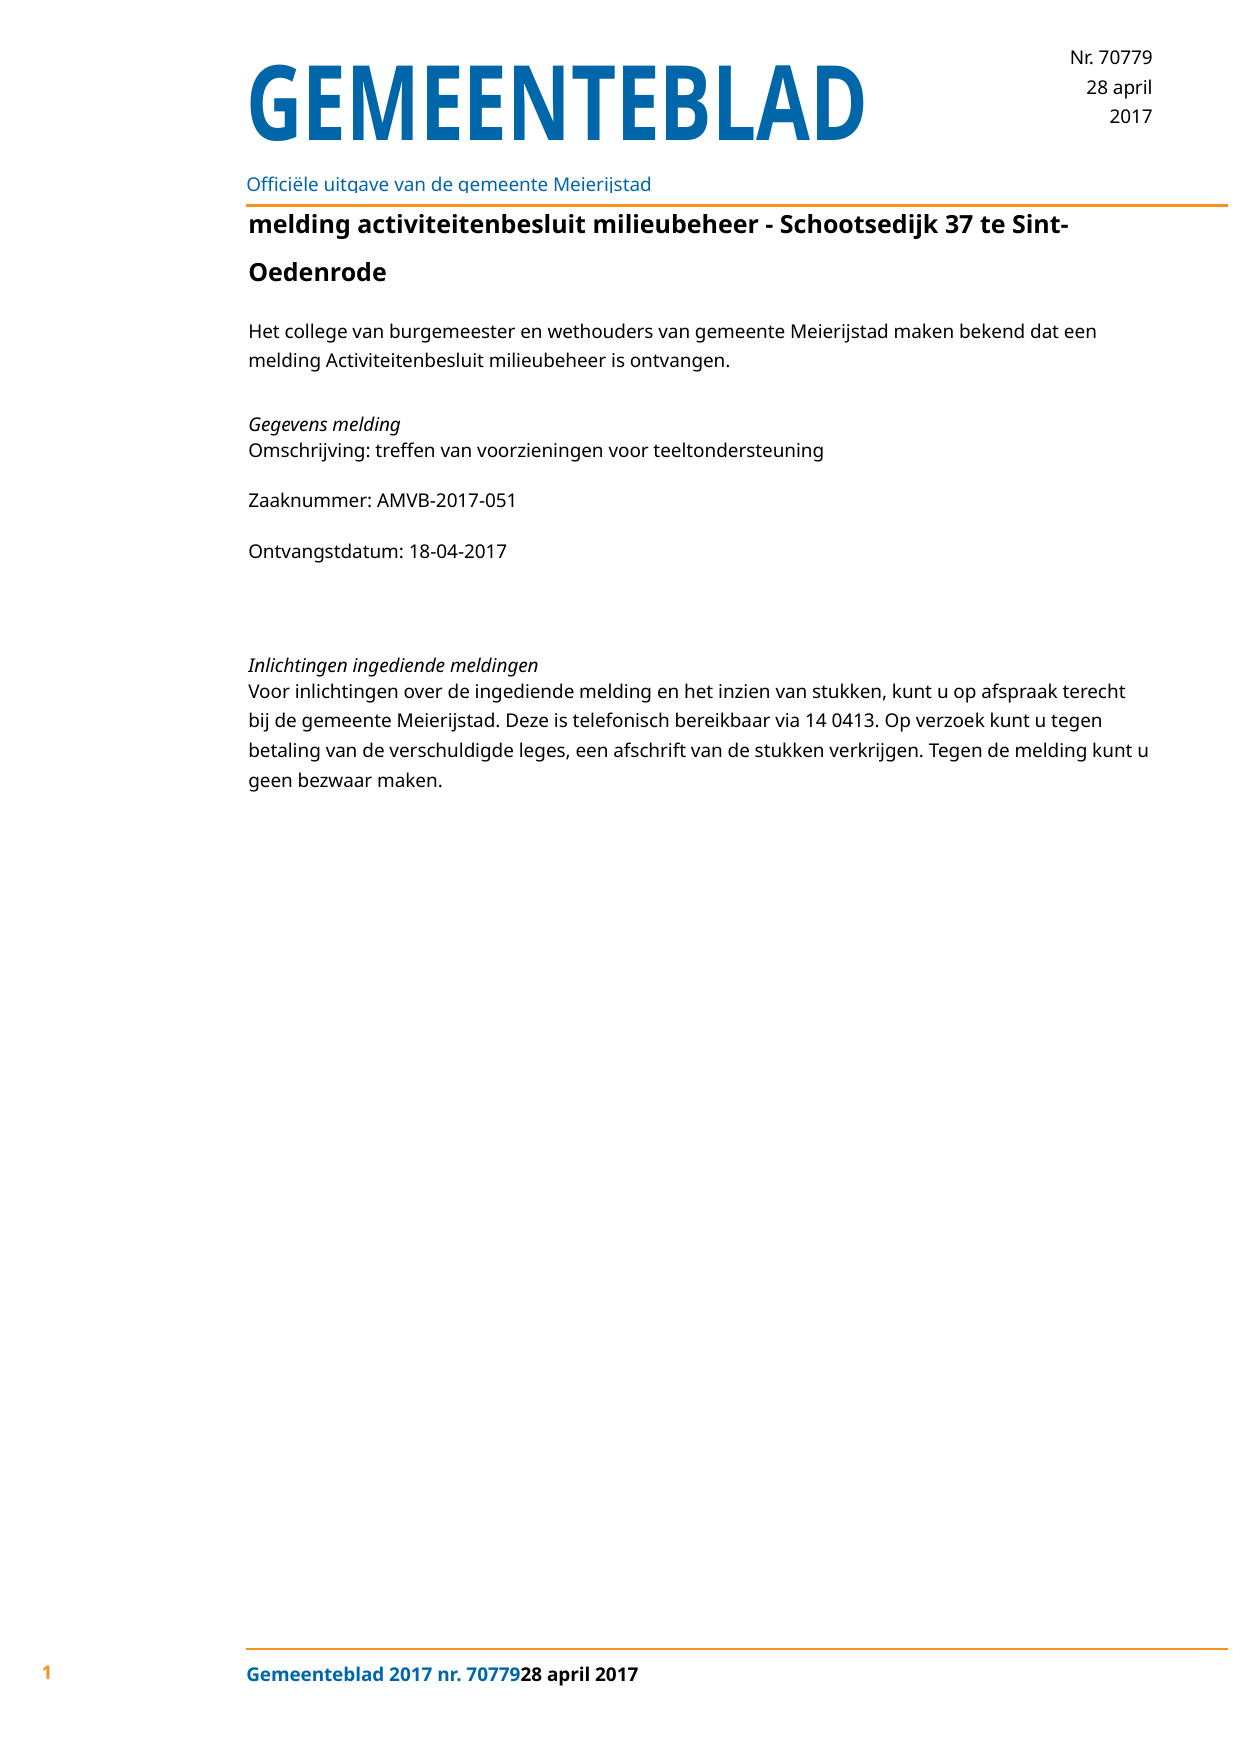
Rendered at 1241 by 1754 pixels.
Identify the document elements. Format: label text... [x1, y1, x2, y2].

text Het college van burgemeester en wethouders van gemeente Meierijstad maken bekend dat een melding Activiteitenbesluit milieubeheer is ontvangen. [248, 318, 1152, 373]
text Inlichtingen ingediende meldingen [248, 652, 1152, 678]
text Zaaknummer: AMVB-2017-051 [248, 488, 1152, 513]
text Gegevens melding [248, 411, 1152, 437]
picture [41, 47, 231, 172]
text Ontvangstdatum: 18-04-2017 [248, 538, 1152, 564]
text Omschrijving: treffen van voorzieningen voor teeltondersteuning [248, 437, 1152, 463]
text melding activiteitenbesluit milieubeheer - Schootsedijk 37 te Sint-Oedenrode [248, 207, 1152, 288]
text Voor inlichtingen over de ingediende melding en het inzien van stukken, kunt u op afspraak terecht bij de gemeente Meierijstad. Deze is telefonisch bereikbaar via 14 0413. Op verzoek kunt u tegen betaling van de verschuldigde leges, een afschrift van de stukken verkrijgen. Tegen de melding kunt u geen bezwaar maken. [248, 678, 1152, 793]
